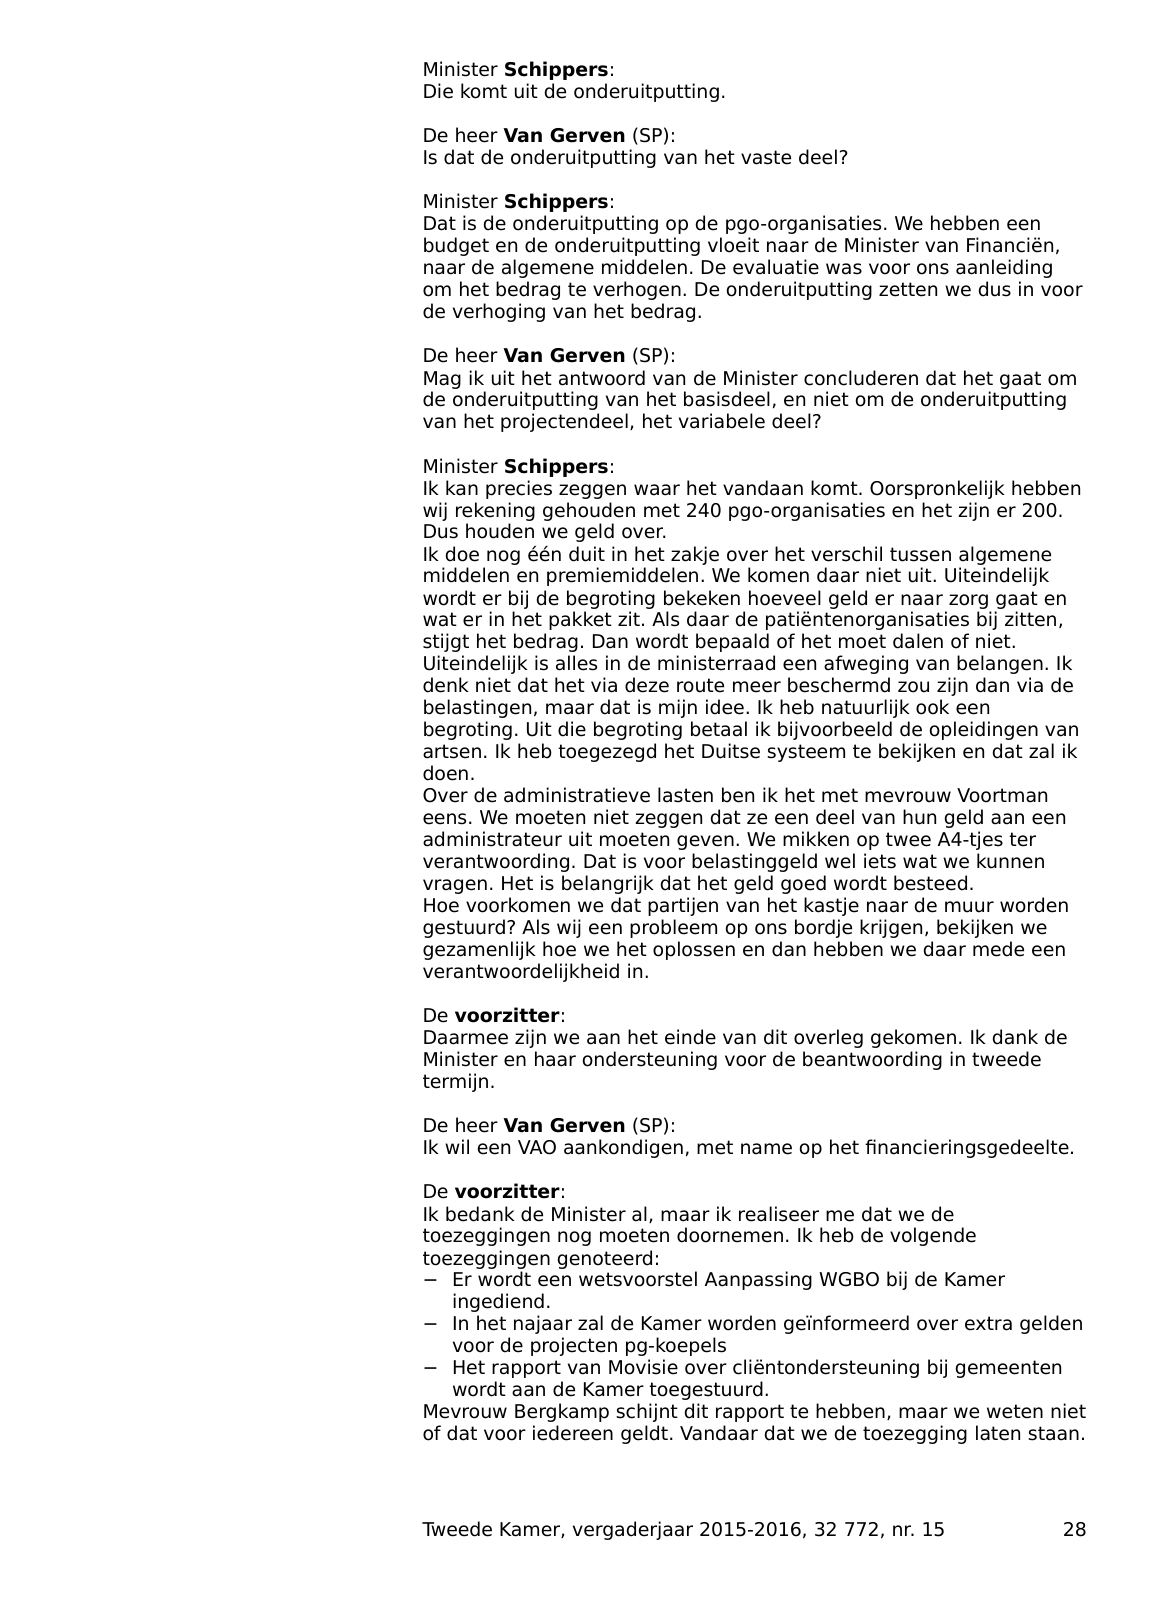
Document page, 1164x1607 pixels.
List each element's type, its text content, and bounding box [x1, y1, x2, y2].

text De heer Van Gerven (SP): [422, 125, 1087, 147]
text Hoe voorkomen we dat partijen van het kastje naar de muur worden gestuurd? Als wij een probleem op ons bordje krijgen, bekijken we gezamenlijk hoe we het oplossen en dan hebben we daar mede een verantwoordelijkheid in. [422, 895, 1087, 983]
text Minister Schippers: [422, 191, 1087, 213]
text − In het najaar zal de Kamer worden geïnformeerd over extra gelden voor de projecten pg-koepels [422, 1313, 1087, 1357]
text Mag ik uit het antwoord van de Minister concluderen dat het gaat om de onderuitputting van het basisdeel, en niet om de onderuitputting van het projectendeel, het variabele deel? [422, 367, 1087, 433]
text De voorzitter: [422, 1181, 1087, 1203]
text Is dat de onderuitputting van het vaste deel? [422, 147, 1087, 169]
text Ik kan precies zeggen waar het vandaan komt. Oorspronkelijk hebben wij rekening gehouden met 240 pgo-organisaties en het zijn er 200. Dus houden we geld over. [422, 477, 1087, 543]
text Minister Schippers: [422, 456, 1087, 477]
text Ik bedank de Minister al, maar ik realiseer me dat we de toezeggingen nog moeten doornemen. Ik heb de volgende toezeggingen genoteerd: [422, 1203, 1087, 1269]
text De heer Van Gerven (SP): [422, 1115, 1087, 1137]
text − Er wordt een wetsvoorstel Aanpassing WGBO bij de Kamer ingediend. [422, 1269, 1087, 1313]
text Mevrouw Bergkamp schijnt dit rapport te hebben, maar we weten niet of dat voor iedereen geldt. Vandaar dat we de toezegging laten staan. [422, 1401, 1087, 1445]
text Ik doe nog één duit in het zakje over het verschil tussen algemene middelen en premiemiddelen. We komen daar niet uit. Uiteindelijk wordt er bij de begroting bekeken hoeveel geld er naar zorg gaat en wat er in het pakket zit. Als daar de patiëntenorganisaties bij zitten, stijgt het bedrag. Dan wordt bepaald of het moet dalen of niet. Uiteindelijk is alles in de ministerraad een afweging van belangen. Ik denk niet dat het via deze route meer beschermd zou zijn dan via de belastingen, maar dat is mijn idee. Ik heb natuurlijk ook een begroting. Uit die begroting betaal ik bijvoorbeeld de opleidingen van artsen. Ik heb toegezegd het Duitse systeem te bekijken en dat zal ik doen. [422, 543, 1087, 785]
text Dat is de onderuitputting op de pgo-organisaties. We hebben een budget en de onderuitputting vloeit naar de Minister van Financiën, naar de algemene middelen. De evaluatie was voor ons aanleiding om het bedrag te verhogen. De onderuitputting zetten we dus in voor de verhoging van het bedrag. [422, 213, 1087, 323]
text Ik wil een VAO aankondigen, met name op het financieringsgedeelte. [422, 1137, 1087, 1159]
text Over de administratieve lasten ben ik het met mevrouw Voortman eens. We moeten niet zeggen dat ze een deel van hun geld aan een administrateur uit moeten geven. We mikken op twee A4-tjes ter verantwoording. Dat is voor belastinggeld wel iets wat we kunnen vragen. Het is belangrijk dat het geld goed wordt besteed. [422, 785, 1087, 895]
text Daarmee zijn we aan het einde van dit overleg gekomen. Ik dank de Minister en haar ondersteuning voor de beantwoording in tweede termijn. [422, 1027, 1087, 1093]
text De voorzitter: [422, 1005, 1087, 1027]
text Die komt uit de onderuitputting. [422, 81, 1087, 103]
text De heer Van Gerven (SP): [422, 345, 1087, 367]
text − Het rapport van Movisie over cliëntondersteuning bij gemeenten wordt aan de Kamer toegestuurd. [422, 1357, 1087, 1401]
text Minister Schippers: [422, 59, 1087, 81]
